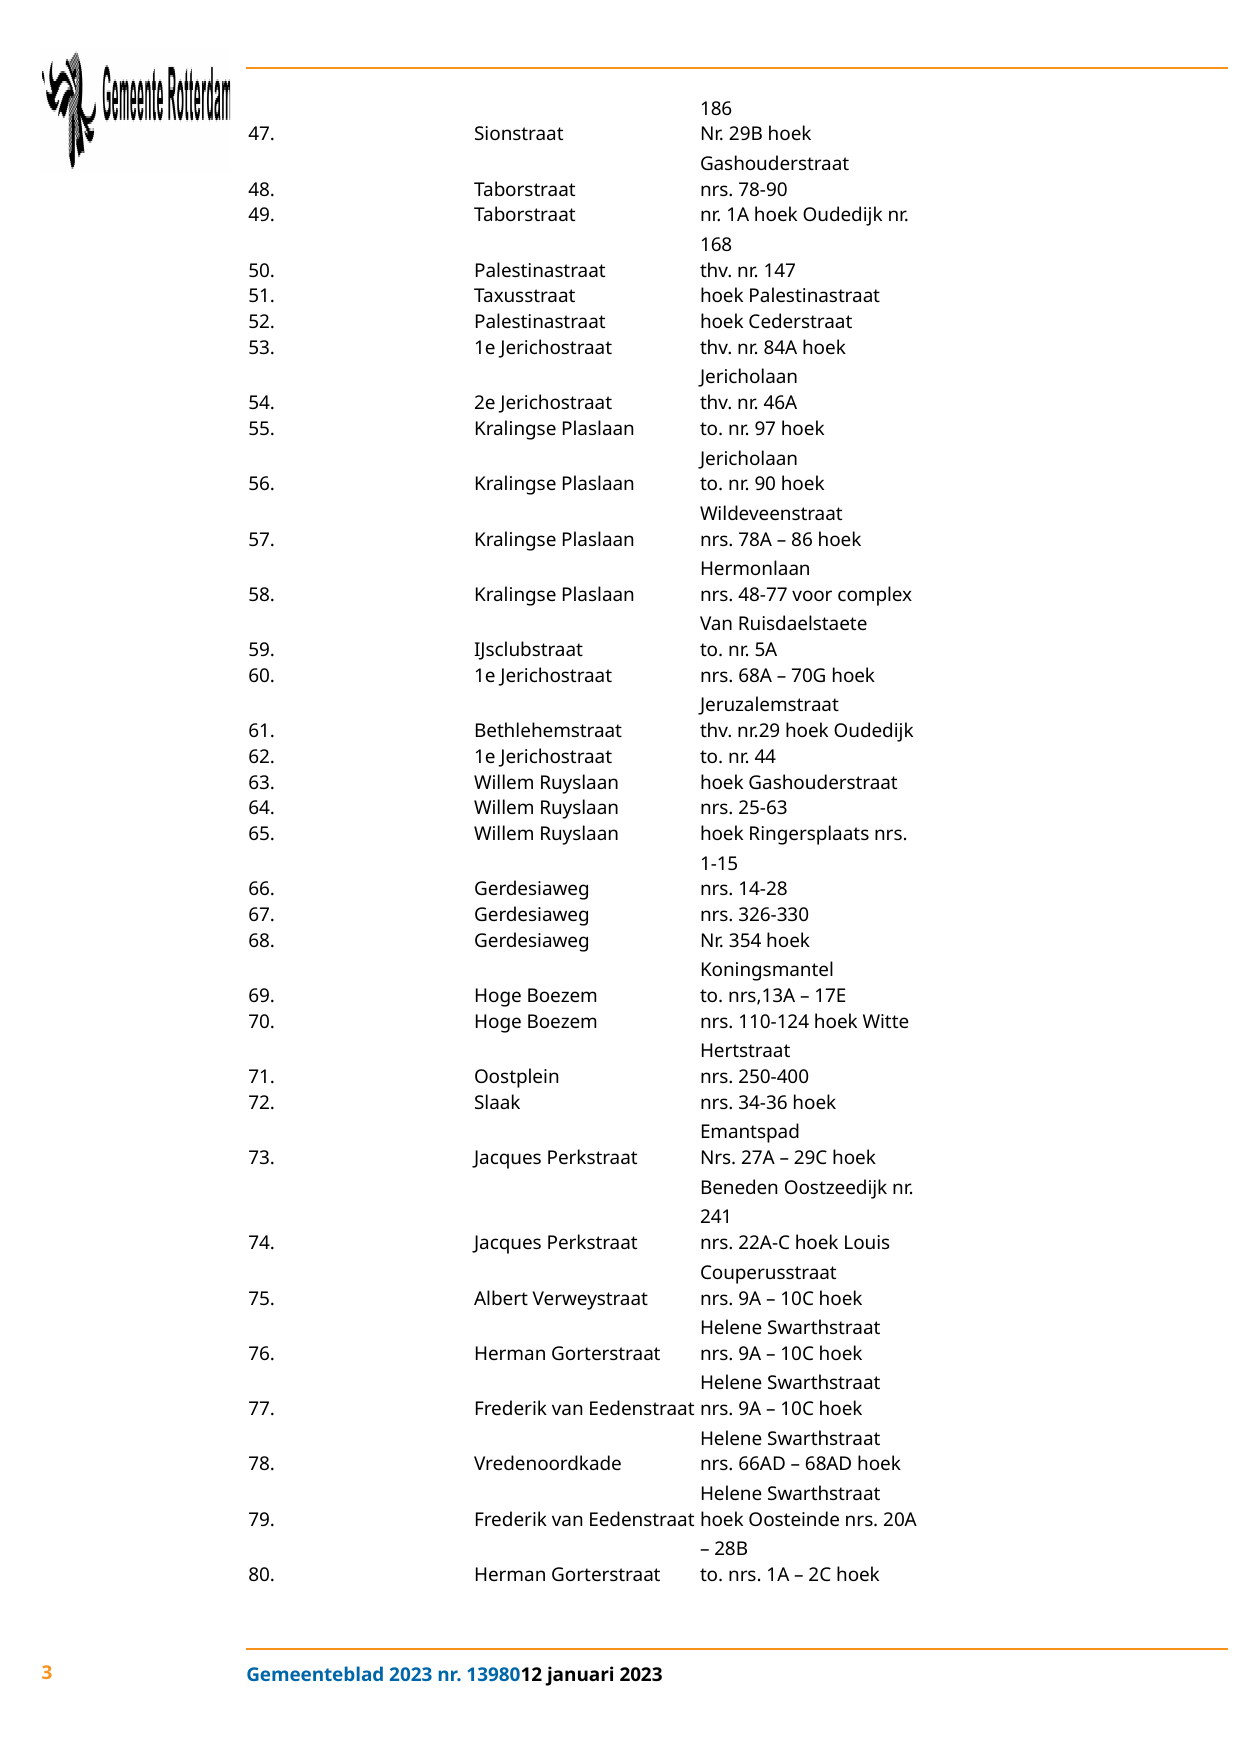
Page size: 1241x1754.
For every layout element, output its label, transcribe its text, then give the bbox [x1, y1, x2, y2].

table_cell [926, 202, 1152, 257]
table_cell 67. [248, 901, 474, 927]
table_cell 71. [248, 1064, 474, 1089]
table_cell nrs. 9A – 10C hoek Helene Swarthstraat [700, 1285, 926, 1340]
table_cell [926, 901, 1152, 927]
table_cell 51. [248, 283, 474, 308]
table_cell 47. [248, 121, 474, 176]
table_cell to. nrs,13A – 17E [700, 983, 926, 1008]
table_cell to. nr. 90 hoek Wildeveenstraat [700, 470, 926, 526]
table_cell Jacques Perkstraat [474, 1145, 700, 1229]
table_cell nrs. 78-90 [700, 176, 926, 202]
table_cell [926, 1229, 1152, 1285]
picture [41, 47, 231, 172]
table_cell Nr. 354 hoek Koningsmantel [700, 927, 926, 982]
table_cell [926, 1285, 1152, 1340]
table_cell IJsclubstraat [474, 636, 700, 662]
table_cell [926, 820, 1152, 876]
table_cell 74. [248, 1229, 474, 1285]
table_cell Willem Ruyslaan [474, 769, 700, 794]
table_cell to. nr. 5A [700, 636, 926, 662]
table_cell [926, 876, 1152, 901]
table_cell 55. [248, 415, 474, 470]
table_cell Kralingse Plaslaan [474, 415, 700, 470]
table_cell [926, 662, 1152, 717]
table_cell to. nr. 44 [700, 743, 926, 769]
table_cell 58. [248, 581, 474, 636]
table_cell 53. [248, 334, 474, 389]
table_cell Jacques Perkstraat [474, 1229, 700, 1285]
table_cell nrs. 250-400 [700, 1064, 926, 1089]
table_cell [926, 95, 1152, 121]
table_cell [926, 743, 1152, 769]
table_cell 57. [248, 526, 474, 581]
table_cell [926, 718, 1152, 743]
table_cell to. nrs. 1A – 2C hoek [700, 1561, 926, 1587]
table_cell 2e Jerichostraat [474, 389, 700, 415]
table_cell [926, 795, 1152, 820]
table_cell [926, 983, 1152, 1008]
table_cell 50. [248, 257, 474, 283]
table_cell Albert Verweystraat [474, 1285, 700, 1340]
table_cell Taxusstraat [474, 283, 700, 308]
table_cell 65. [248, 820, 474, 876]
table_cell 186 [700, 95, 926, 121]
table_cell [926, 1561, 1152, 1587]
table_cell [926, 1008, 1152, 1063]
table_cell [926, 927, 1152, 982]
table_cell 62. [248, 743, 474, 769]
table_cell Taborstraat [474, 176, 700, 202]
table_cell 59. [248, 636, 474, 662]
table_cell 64. [248, 795, 474, 820]
table_cell Nrs. 27A – 29C hoek Beneden Oostzeedijk nr. 241 [700, 1145, 926, 1229]
table_cell Nr. 29B hoek Gashouderstraat [700, 121, 926, 176]
table_cell to. nr. 97 hoek Jericholaan [700, 415, 926, 470]
table_cell 63. [248, 769, 474, 794]
table_cell nrs. 78A – 86 hoek Hermonlaan [700, 526, 926, 581]
table_cell [248, 95, 474, 121]
table_cell Hoge Boezem [474, 983, 700, 1008]
table_cell Oostplein [474, 1064, 700, 1089]
table_cell thv. nr. 147 [700, 257, 926, 283]
table_cell [926, 257, 1152, 283]
table_cell Taborstraat [474, 202, 700, 257]
table_cell nrs. 110-124 hoek Witte Hertstraat [700, 1008, 926, 1063]
table_cell Hoge Boezem [474, 1008, 700, 1063]
table_cell 70. [248, 1008, 474, 1063]
table_cell [926, 176, 1152, 202]
table_cell 1e Jerichostraat [474, 743, 700, 769]
table_cell nrs. 68A – 70G hoek Jeruzalemstraat [700, 662, 926, 717]
table_cell [926, 1064, 1152, 1089]
table_cell [926, 283, 1152, 308]
table_cell 77. [248, 1395, 474, 1451]
table_cell Gerdesiaweg [474, 927, 700, 982]
table_cell nrs. 9A – 10C hoek Helene Swarthstraat [700, 1340, 926, 1395]
table_cell thv. nr. 84A hoek Jericholaan [700, 334, 926, 389]
table_cell [926, 415, 1152, 470]
table_cell [926, 121, 1152, 176]
table_cell hoek Gashouderstraat [700, 769, 926, 794]
table_cell 61. [248, 718, 474, 743]
table_cell [926, 1089, 1152, 1144]
table_cell Palestinastraat [474, 308, 700, 334]
table_cell hoek Oosteinde nrs. 20A – 28B [700, 1506, 926, 1561]
table_cell [926, 581, 1152, 636]
table_cell thv. nr.29 hoek Oudedijk [700, 718, 926, 743]
table_cell [926, 334, 1152, 389]
table_cell Bethlehemstraat [474, 718, 700, 743]
table_cell 1e Jerichostraat [474, 334, 700, 389]
table_cell Palestinastraat [474, 257, 700, 283]
table_cell 76. [248, 1340, 474, 1395]
table_cell Willem Ruyslaan [474, 795, 700, 820]
table_cell Slaak [474, 1089, 700, 1144]
table_cell 72. [248, 1089, 474, 1144]
table_cell Vredenoordkade [474, 1451, 700, 1506]
table_cell 56. [248, 470, 474, 526]
table_cell Sionstraat [474, 121, 700, 176]
table_cell Frederik van Eedenstraat [474, 1506, 700, 1561]
table_cell Kralingse Plaslaan [474, 470, 700, 526]
table_cell 80. [248, 1561, 474, 1587]
table_cell [926, 1395, 1152, 1451]
table_cell nr. 1A hoek Oudedijk nr. 168 [700, 202, 926, 257]
table_cell Gerdesiaweg [474, 876, 700, 901]
table_cell 48. [248, 176, 474, 202]
table_cell Kralingse Plaslaan [474, 526, 700, 581]
table_cell nrs. 34-36 hoek Emantspad [700, 1089, 926, 1144]
table_cell [926, 526, 1152, 581]
table_cell Herman Gorterstraat [474, 1561, 700, 1587]
table_cell [926, 389, 1152, 415]
table_cell [926, 470, 1152, 526]
table_cell hoek Palestinastraat [700, 283, 926, 308]
table_cell [926, 1451, 1152, 1506]
table_cell nrs. 14-28 [700, 876, 926, 901]
table_cell hoek Cederstraat [700, 308, 926, 334]
table_cell 69. [248, 983, 474, 1008]
table_cell 79. [248, 1506, 474, 1561]
table_cell Herman Gorterstraat [474, 1340, 700, 1395]
table_cell nrs. 9A – 10C hoek Helene Swarthstraat [700, 1395, 926, 1451]
table_cell 73. [248, 1145, 474, 1229]
table_cell [926, 1145, 1152, 1229]
table_cell [926, 1506, 1152, 1561]
table_cell nrs. 326-330 [700, 901, 926, 927]
table_cell nrs. 48-77 voor complex Van Ruisdaelstaete [700, 581, 926, 636]
table_cell nrs. 25-63 [700, 795, 926, 820]
table_cell [926, 308, 1152, 334]
table_cell hoek Ringersplaats nrs. 1-15 [700, 820, 926, 876]
table_cell Kralingse Plaslaan [474, 581, 700, 636]
table_cell nrs. 22A-C hoek Louis Couperusstraat [700, 1229, 926, 1285]
table_cell 60. [248, 662, 474, 717]
table_cell 1e Jerichostraat [474, 662, 700, 717]
table_cell 78. [248, 1451, 474, 1506]
table_cell [926, 636, 1152, 662]
table_cell 68. [248, 927, 474, 982]
table_cell 49. [248, 202, 474, 257]
table_cell 52. [248, 308, 474, 334]
table_cell 75. [248, 1285, 474, 1340]
table_cell Gerdesiaweg [474, 901, 700, 927]
table_cell thv. nr. 46A [700, 389, 926, 415]
table_cell Frederik van Eedenstraat [474, 1395, 700, 1451]
table_cell [926, 769, 1152, 794]
table_cell Willem Ruyslaan [474, 820, 700, 876]
table_cell [474, 95, 700, 121]
table_cell nrs. 66AD – 68AD hoek Helene Swarthstraat [700, 1451, 926, 1506]
table_cell 54. [248, 389, 474, 415]
table_cell [926, 1340, 1152, 1395]
table_cell 66. [248, 876, 474, 901]
